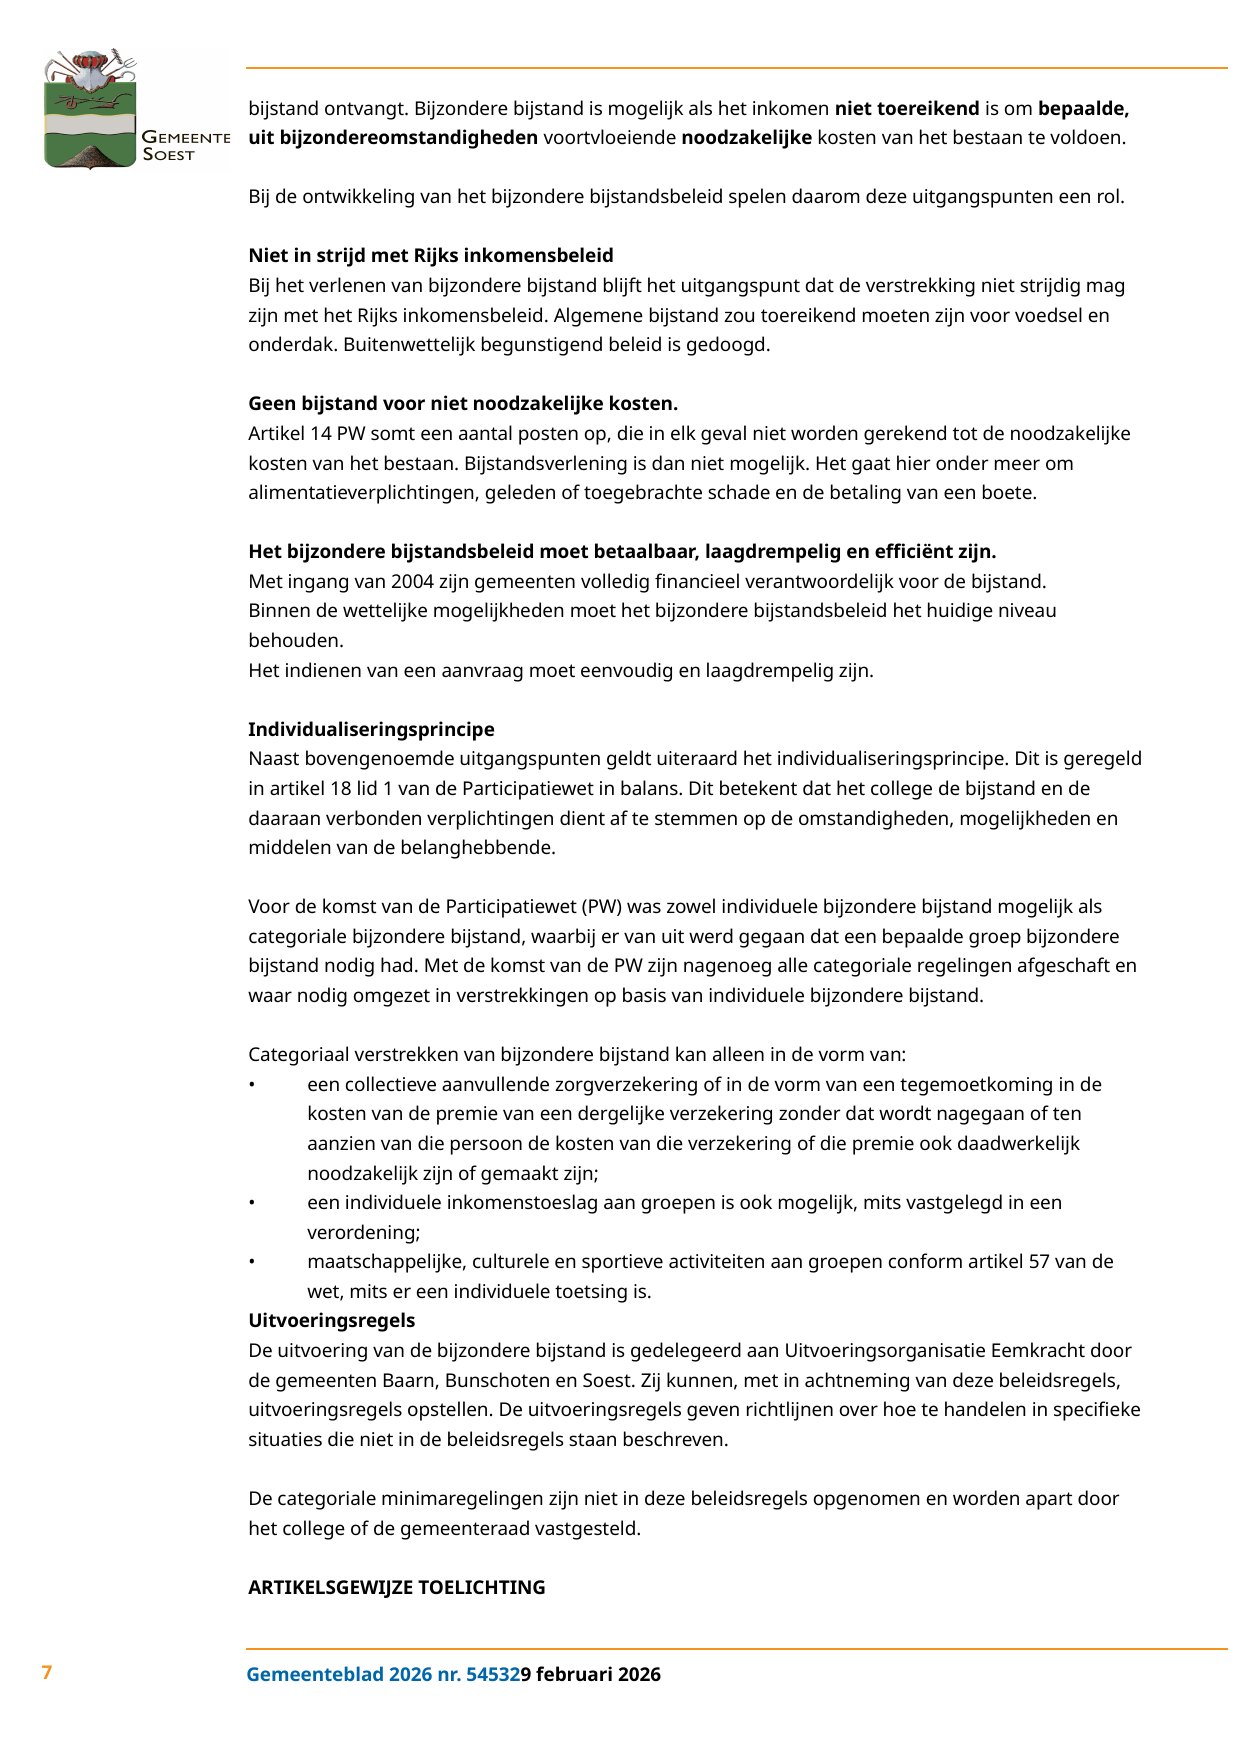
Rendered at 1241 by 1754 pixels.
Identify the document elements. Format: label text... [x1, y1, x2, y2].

text Artikel 14 PW somt een aantal posten op, die in elk geval niet worden gerekend tot de noodzakelijke kosten van het bestaan. Bijstandsverlening is dan niet mogelijk. Het gaat hier onder meer om alimentatieverplichtingen, geleden of toegebrachte schade en de betaling van een boete. [248, 420, 1152, 505]
text bijstand ontvangt. Bijzondere bijstand is mogelijk als het inkomen niet toereikend is om bepaalde, uit bijzondereomstandigheden voortvloeiende noodzakelijke kosten van het bestaan te voldoen. [248, 95, 1152, 150]
text Individualiseringsprincipe [248, 716, 1152, 742]
text Bij de ontwikkeling van het bijzondere bijstandsbeleid spelen daarom deze uitgangspunten een rol. [248, 183, 1152, 209]
text Bij het verlenen van bijzondere bijstand blijft het uitgangspunt dat de verstrekking niet strijdig mag zijn met het Rijks inkomensbeleid. Algemene bijstand zou toereikend moeten zijn voor voedsel en onderdak. Buitenwettelijk begunstigend beleid is gedoogd. [248, 272, 1152, 357]
text Het bijzondere bijstandsbeleid moet betaalbaar, laagdrempelig en efficiënt zijn. [248, 538, 1152, 564]
list maatschappelijke, culturele en sportieve activiteiten aan groepen conform artikel 57 van de wet, mits er een individuele toetsing is. [248, 1248, 1152, 1304]
text Uitvoeringsregels [248, 1308, 1152, 1333]
text De uitvoering van de bijzondere bijstand is gedelegeerd aan Uitvoeringsorganisatie Eemkracht door de gemeenten Baarn, Bunschoten en Soest. Zij kunnen, met in achtneming van deze beleidsregels, uitvoeringsregels opstellen. De uitvoeringsregels geven richtlijnen over hoe te handelen in specifieke situaties die niet in de beleidsregels staan beschreven. [248, 1337, 1152, 1452]
text Geen bijstand voor niet noodzakelijke kosten. [248, 391, 1152, 416]
text Het indienen van een aanvraag moet eenvoudig en laagdrempelig zijn. [248, 657, 1152, 683]
picture [41, 47, 231, 172]
list een individuele inkomenstoeslag aan groepen is ook mogelijk, mits vastgelegd in een verordening; [248, 1189, 1152, 1245]
text Naast bovengenoemde uitgangspunten geldt uiteraard het individualiseringsprincipe. Dit is geregeld in artikel 18 lid 1 van de Participatiewet in balans. Dit betekent dat het college de bijstand en de daaraan verbonden verplichtingen dient af te stemmen op de omstandigheden, mogelijkheden en middelen van de belanghebbende. [248, 746, 1152, 860]
text Voor de komst van de Participatiewet (PW) was zowel individuele bijzondere bijstand mogelijk als categoriale bijzondere bijstand, waarbij er van uit werd gegaan dat een bepaalde groep bijzondere bijstand nodig had. Met de komst van de PW zijn nagenoeg alle categoriale regelingen afgeschaft en waar nodig omgezet in verstrekkingen op basis van individuele bijzondere bijstand. [248, 893, 1152, 1008]
list een collectieve aanvullende zorgverzekering of in de vorm van een tegemoetkoming in de kosten van de premie van een dergelijke verzekering zonder dat wordt nagegaan of ten aanzien van die persoon de kosten van die verzekering of die premie ook daadwerkelijk noodzakelijk zijn of gemaakt zijn; [248, 1071, 1152, 1186]
text Met ingang van 2004 zijn gemeenten volledig financieel verantwoordelijk voor de bijstand. [248, 568, 1152, 594]
text Categoriaal verstrekken van bijzondere bijstand kan alleen in de vorm van: [248, 1041, 1152, 1067]
text Binnen de wettelijke mogelijkheden moet het bijzondere bijstandsbeleid het huidige niveau behouden. [248, 598, 1152, 653]
text ARTIKELSGEWIJZE TOELICHTING [248, 1574, 1152, 1600]
text Niet in strijd met Rijks inkomensbeleid [248, 243, 1152, 268]
text De categoriale minimaregelingen zijn niet in deze beleidsregels opgenomen en worden apart door het college of de gemeenteraad vastgesteld. [248, 1485, 1152, 1541]
